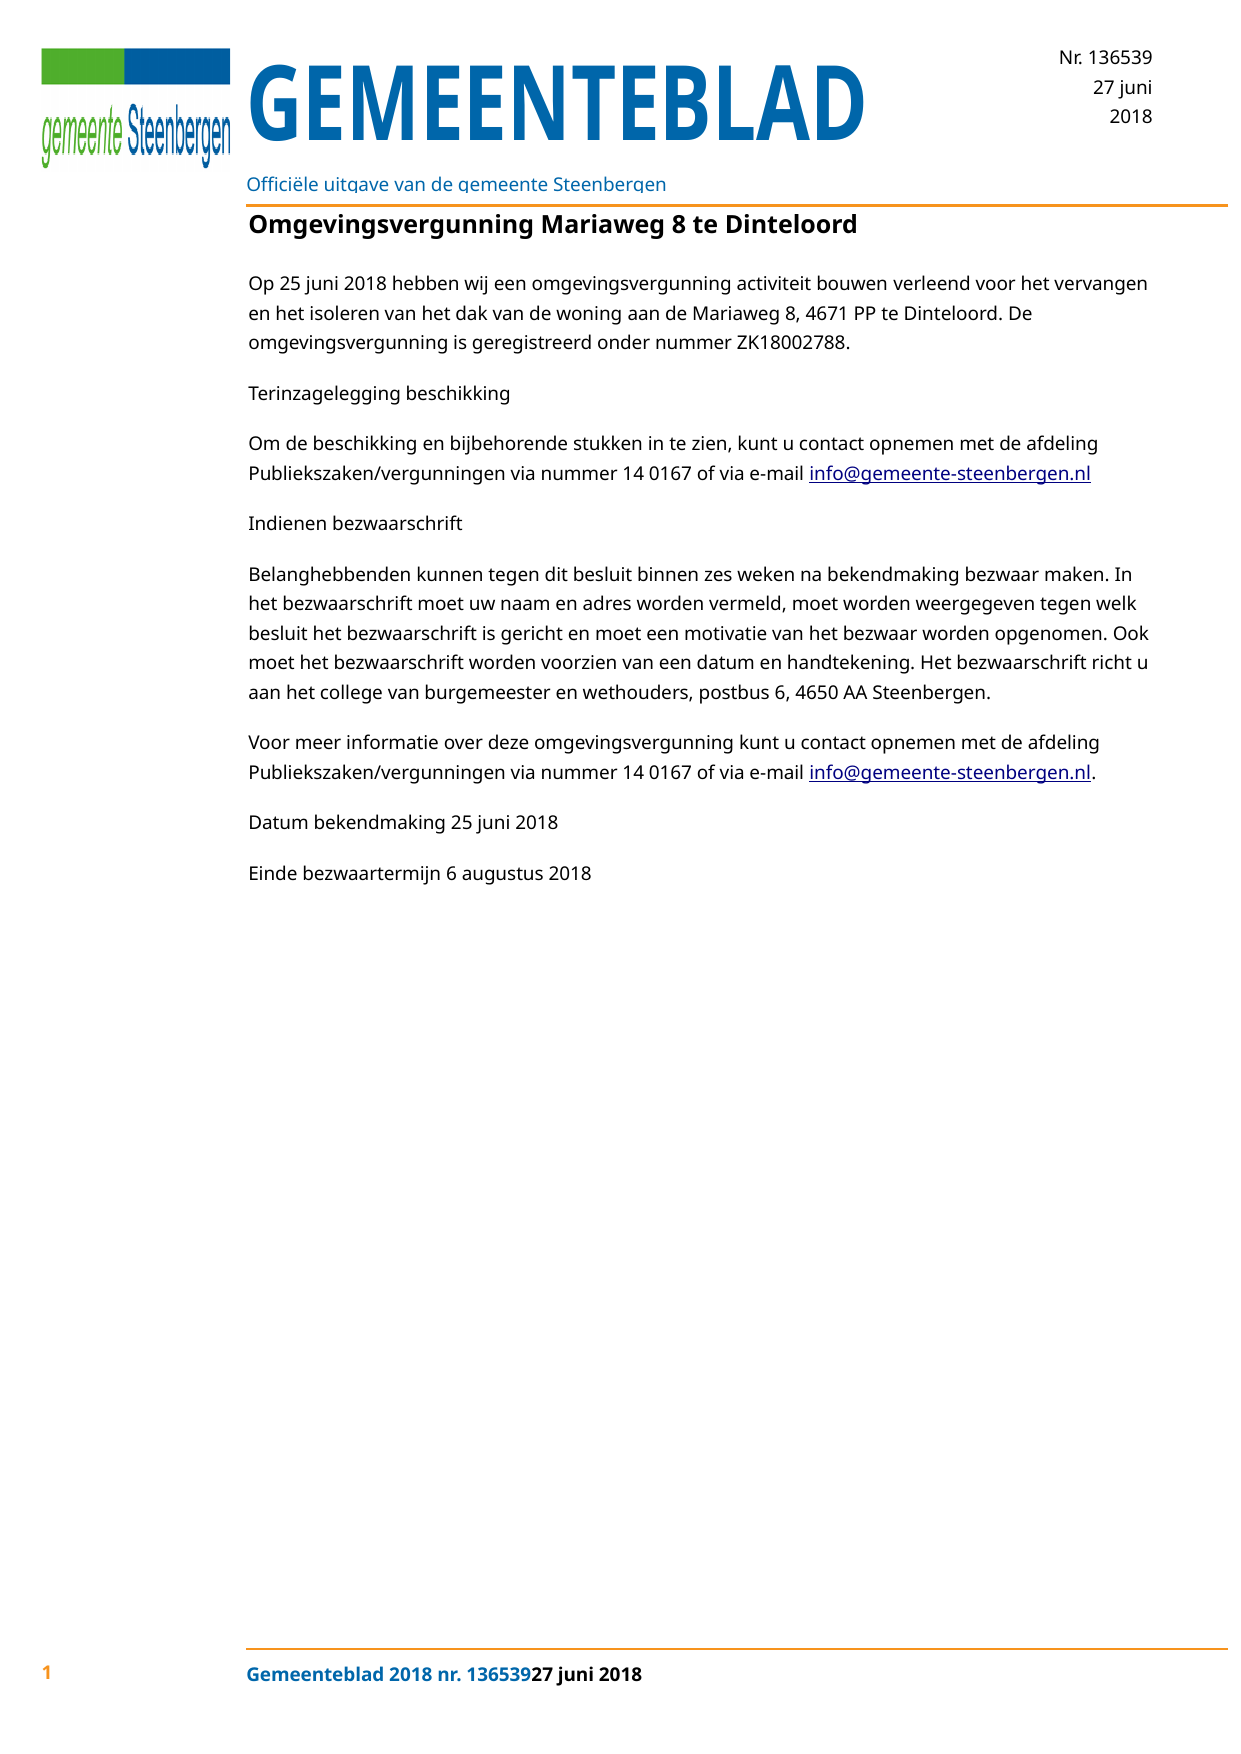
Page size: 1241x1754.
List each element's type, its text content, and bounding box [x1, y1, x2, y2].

text Omgevingsvergunning Mariaweg 8 te Dinteloord [248, 207, 1152, 241]
text Belanghebbenden kunnen tegen dit besluit binnen zes weken na bekendmaking bezwaar maken. In het bezwaarschrift moet uw naam en adres worden vermeld, moet worden weergegeven tegen welk besluit het bezwaarschrift is gericht en moet een motivatie van het bezwaar worden opgenomen. Ook moet het bezwaarschrift worden voorzien van een datum en handtekening. Het bezwaarschrift richt u aan het college van burgemeester en wethouders, postbus 6, 4650 AA Steenbergen. [248, 561, 1152, 705]
text Op 25 juni 2018 hebben wij een omgevingsvergunning activiteit bouwen verleend voor het vervangen en het isoleren van het dak van de woning aan de Mariaweg 8, 4671 PP te Dinteloord. De omgevingsvergunning is geregistreerd onder nummer ZK18002788. [248, 270, 1152, 355]
text Indienen bezwaarschrift [248, 510, 1152, 536]
picture [41, 47, 231, 172]
text Om de beschikking en bijbehorende stukken in te zien, kunt u contact opnemen met de afdeling Publiekszaken/vergunningen via nummer 14 0167 of via e-mail info@gemeente-steenbergen.nl [248, 430, 1152, 486]
text Datum bekendmaking 25 juni 2018 [248, 809, 1152, 835]
text Terinzagelegging beschikking [248, 380, 1152, 406]
text Voor meer informatie over deze omgevingsvergunning kunt u contact opnemen met de afdeling Publiekszaken/vergunningen via nummer 14 0167 of via e-mail info@gemeente-steenbergen.nl. [248, 729, 1152, 785]
text Einde bezwaartermijn 6 augustus 2018 [248, 860, 1152, 886]
